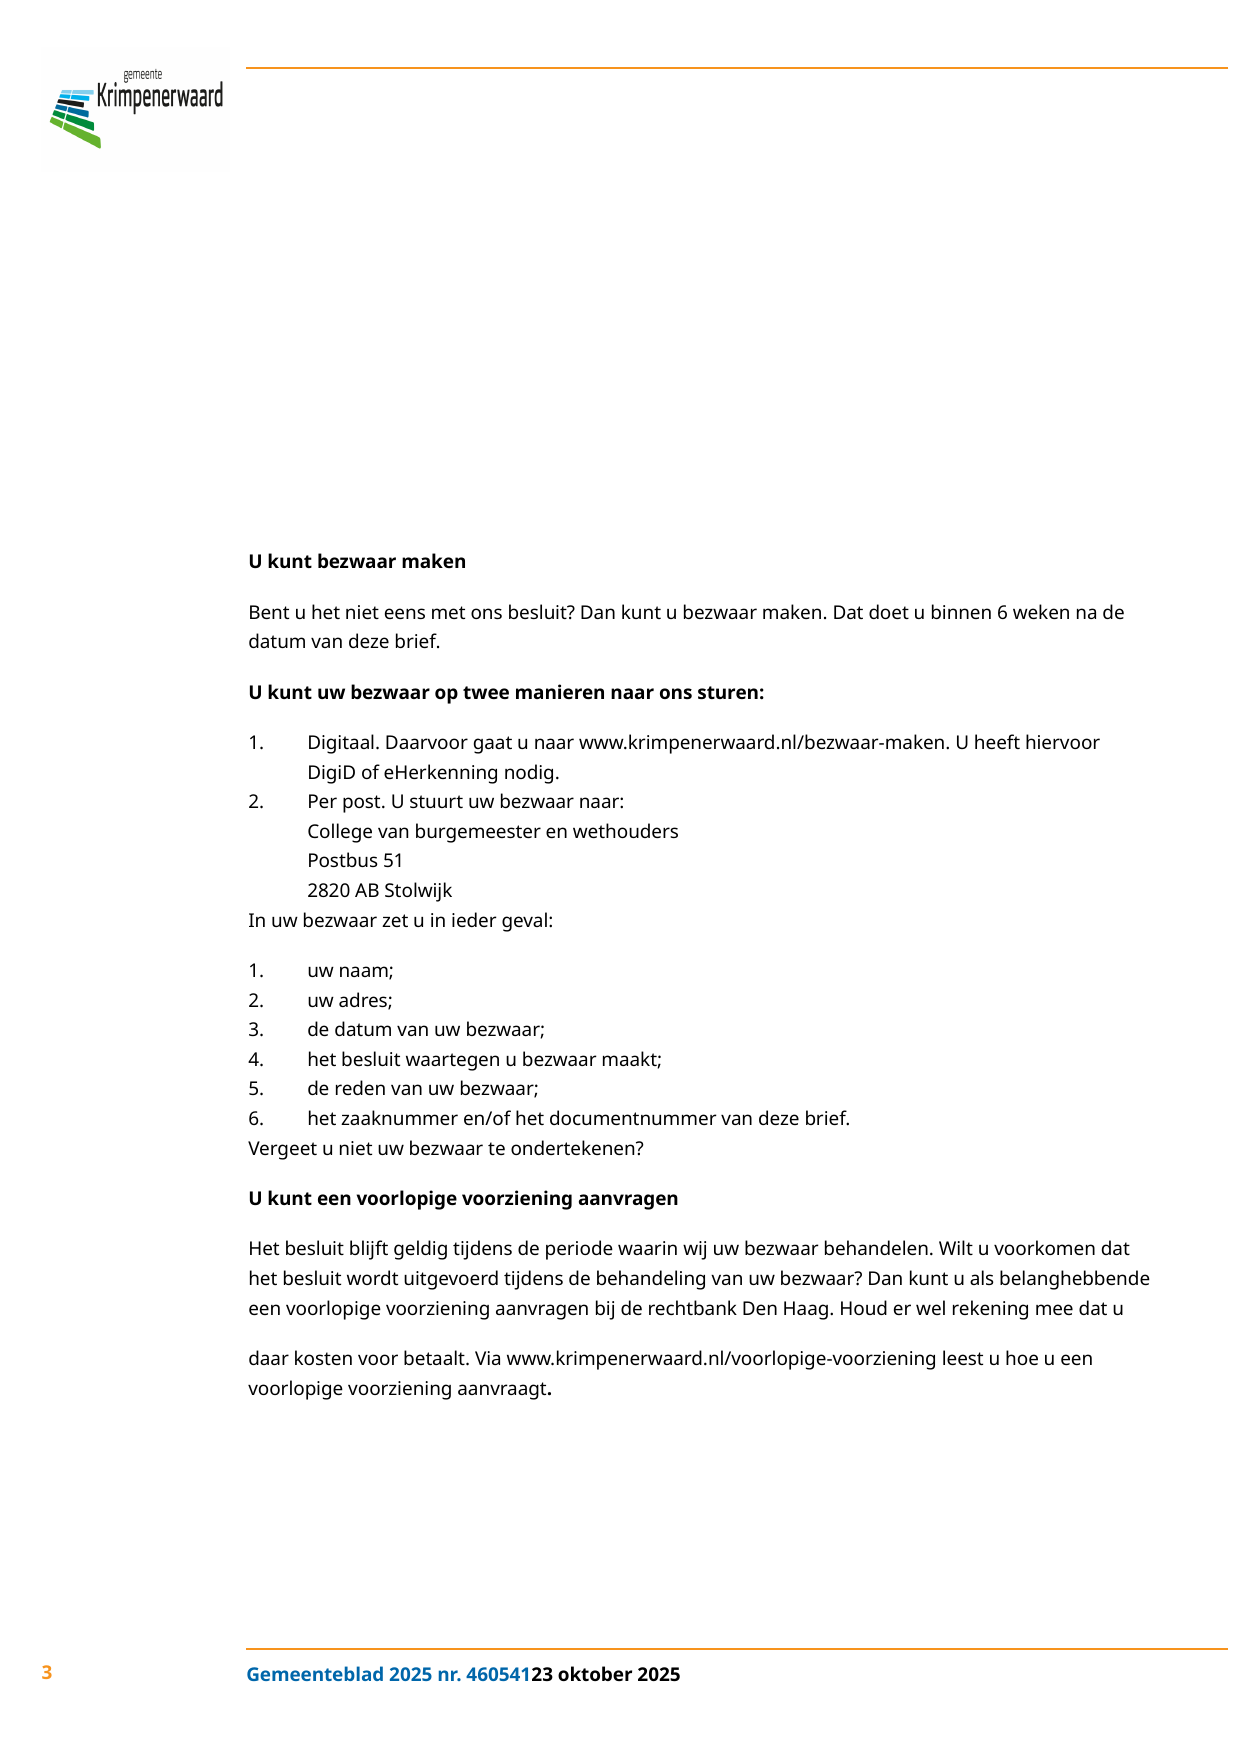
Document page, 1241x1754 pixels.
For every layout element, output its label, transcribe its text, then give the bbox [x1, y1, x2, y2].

list het zaaknummer en/of het documentnummer van deze brief. [248, 1105, 1152, 1131]
list Postbus 51 [248, 848, 1152, 873]
list uw naam; [248, 957, 1152, 983]
list de reden van uw bezwaar; [248, 1076, 1152, 1101]
list de datum van uw bezwaar; [248, 1016, 1152, 1042]
text daar kosten voor betaalt. Via www.krimpenerwaard.nl/voorlopige-voorziening leest u hoe u een voorlopige voorziening aanvraagt. [248, 1345, 1152, 1401]
text U kunt een voorlopige voorziening aanvragen [248, 1185, 1152, 1211]
text Het besluit blijft geldig tijdens de periode waarin wij uw bezwaar behandelen. Wilt u voorkomen dat het besluit wordt uitgevoerd tijdens de behandeling van uw bezwaar? Dan kunt u als belanghebbende een voorlopige voorziening aanvragen bij de rechtbank Den Haag. Houd er wel rekening mee dat u [248, 1236, 1152, 1321]
text Vergeet u niet uw bezwaar te ondertekenen? [248, 1135, 1152, 1161]
list 2820 AB Stolwijk [248, 877, 1152, 903]
list het besluit waartegen u bezwaar maakt; [248, 1046, 1152, 1072]
list Digitaal. Daarvoor gaat u naar www.krimpenerwaard.nl/bezwaar-maken. U heeft hiervoor DigiD of eHerkenning nodig. [248, 729, 1152, 785]
text U kunt bezwaar maken [248, 548, 1152, 574]
text Bent u het niet eens met ons besluit? Dan kunt u bezwaar maken. Dat doet u binnen 6 weken na de datum van deze brief. [248, 599, 1152, 654]
list Per post. U stuurt uw bezwaar naar: [248, 788, 1152, 814]
text U kunt uw bezwaar op twee manieren naar ons sturen: [248, 679, 1152, 705]
text In uw bezwaar zet u in ieder geval: [248, 907, 1152, 933]
picture [41, 47, 231, 172]
list College van burgemeester en wethouders [248, 818, 1152, 844]
list uw adres; [248, 987, 1152, 1013]
